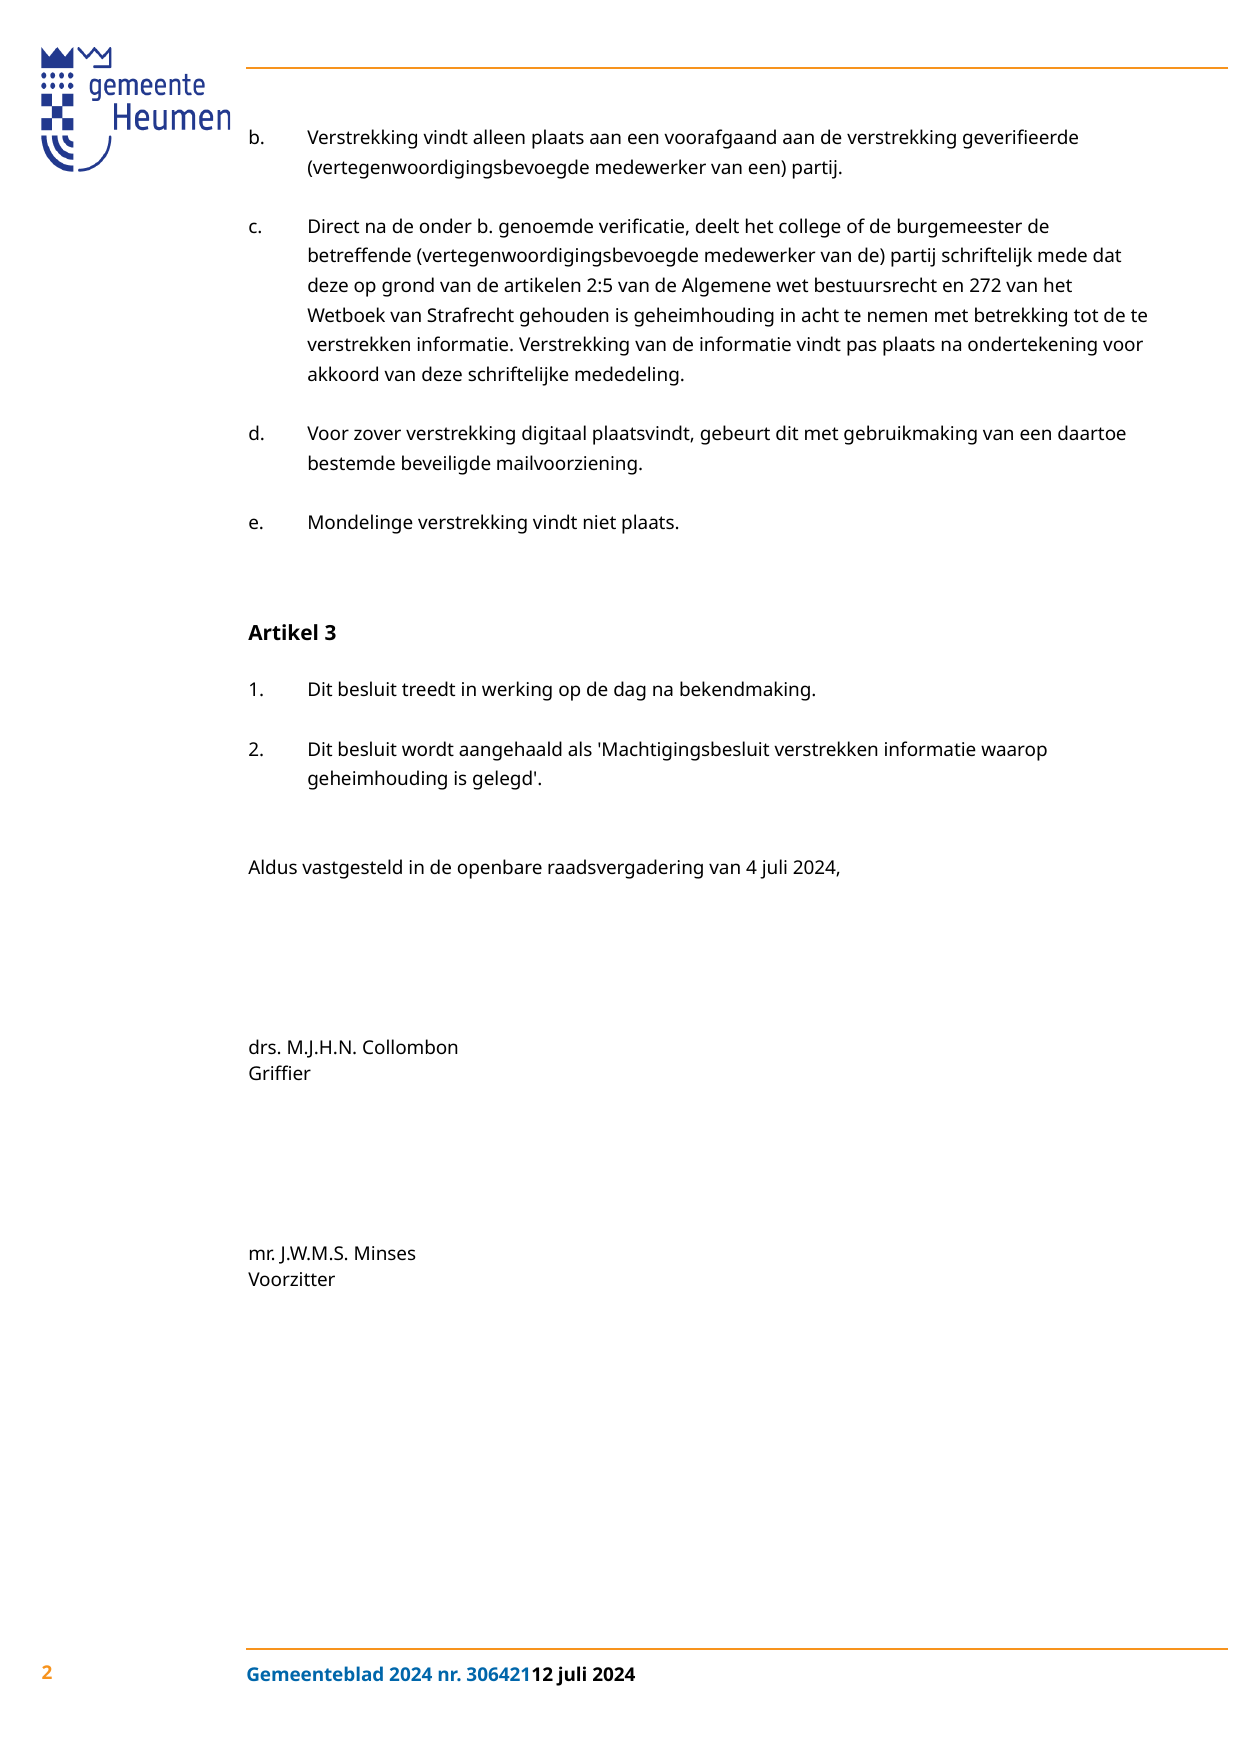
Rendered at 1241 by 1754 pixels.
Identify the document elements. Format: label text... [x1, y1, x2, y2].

list Dit besluit treedt in werking op de dag na bekendmaking. [248, 677, 1152, 702]
text mr. J.W.M.S. Minses [248, 1240, 1152, 1266]
text Aldus vastgesteld in de openbare raadsvergadering van 4 juli 2024, [248, 854, 1152, 880]
text Artikel 3 [248, 618, 1152, 647]
text Griffier [248, 1060, 1152, 1086]
list Direct na de onder b. genoemde verificatie, deelt het college of de burgemeester de betreffende (vertegenwoordigingsbevoegde medewerker van de) partij schriftelijk mede dat deze op grond van de artikelen 2:5 van de Algemene wet bestuursrecht en 272 van het Wetboek van Strafrecht gehouden is geheimhouding in acht te nemen met betrekking tot de te verstrekken informatie. Verstrekking van de informatie vindt pas plaats na ondertekening voor akkoord van deze schriftelijke mededeling. [248, 213, 1152, 387]
text drs. M.J.H.N. Collombon [248, 1034, 1152, 1060]
list Mondelinge verstrekking vindt niet plaats. [248, 509, 1152, 535]
picture [41, 47, 231, 172]
list Dit besluit wordt aangehaald als 'Machtigingsbesluit verstrekken informatie waarop geheimhouding is gelegd'. [248, 736, 1152, 791]
list Voor zover verstrekking digitaal plaatsvindt, gebeurt dit met gebruikmaking van een daartoe bestemde beveiligde mailvoorziening. [248, 420, 1152, 476]
text Voorzitter [248, 1266, 1152, 1291]
list Verstrekking vindt alleen plaats aan een voorafgaand aan de verstrekking geverifieerde (vertegenwoordigingsbevoegde medewerker van een) partij. [248, 124, 1152, 180]
